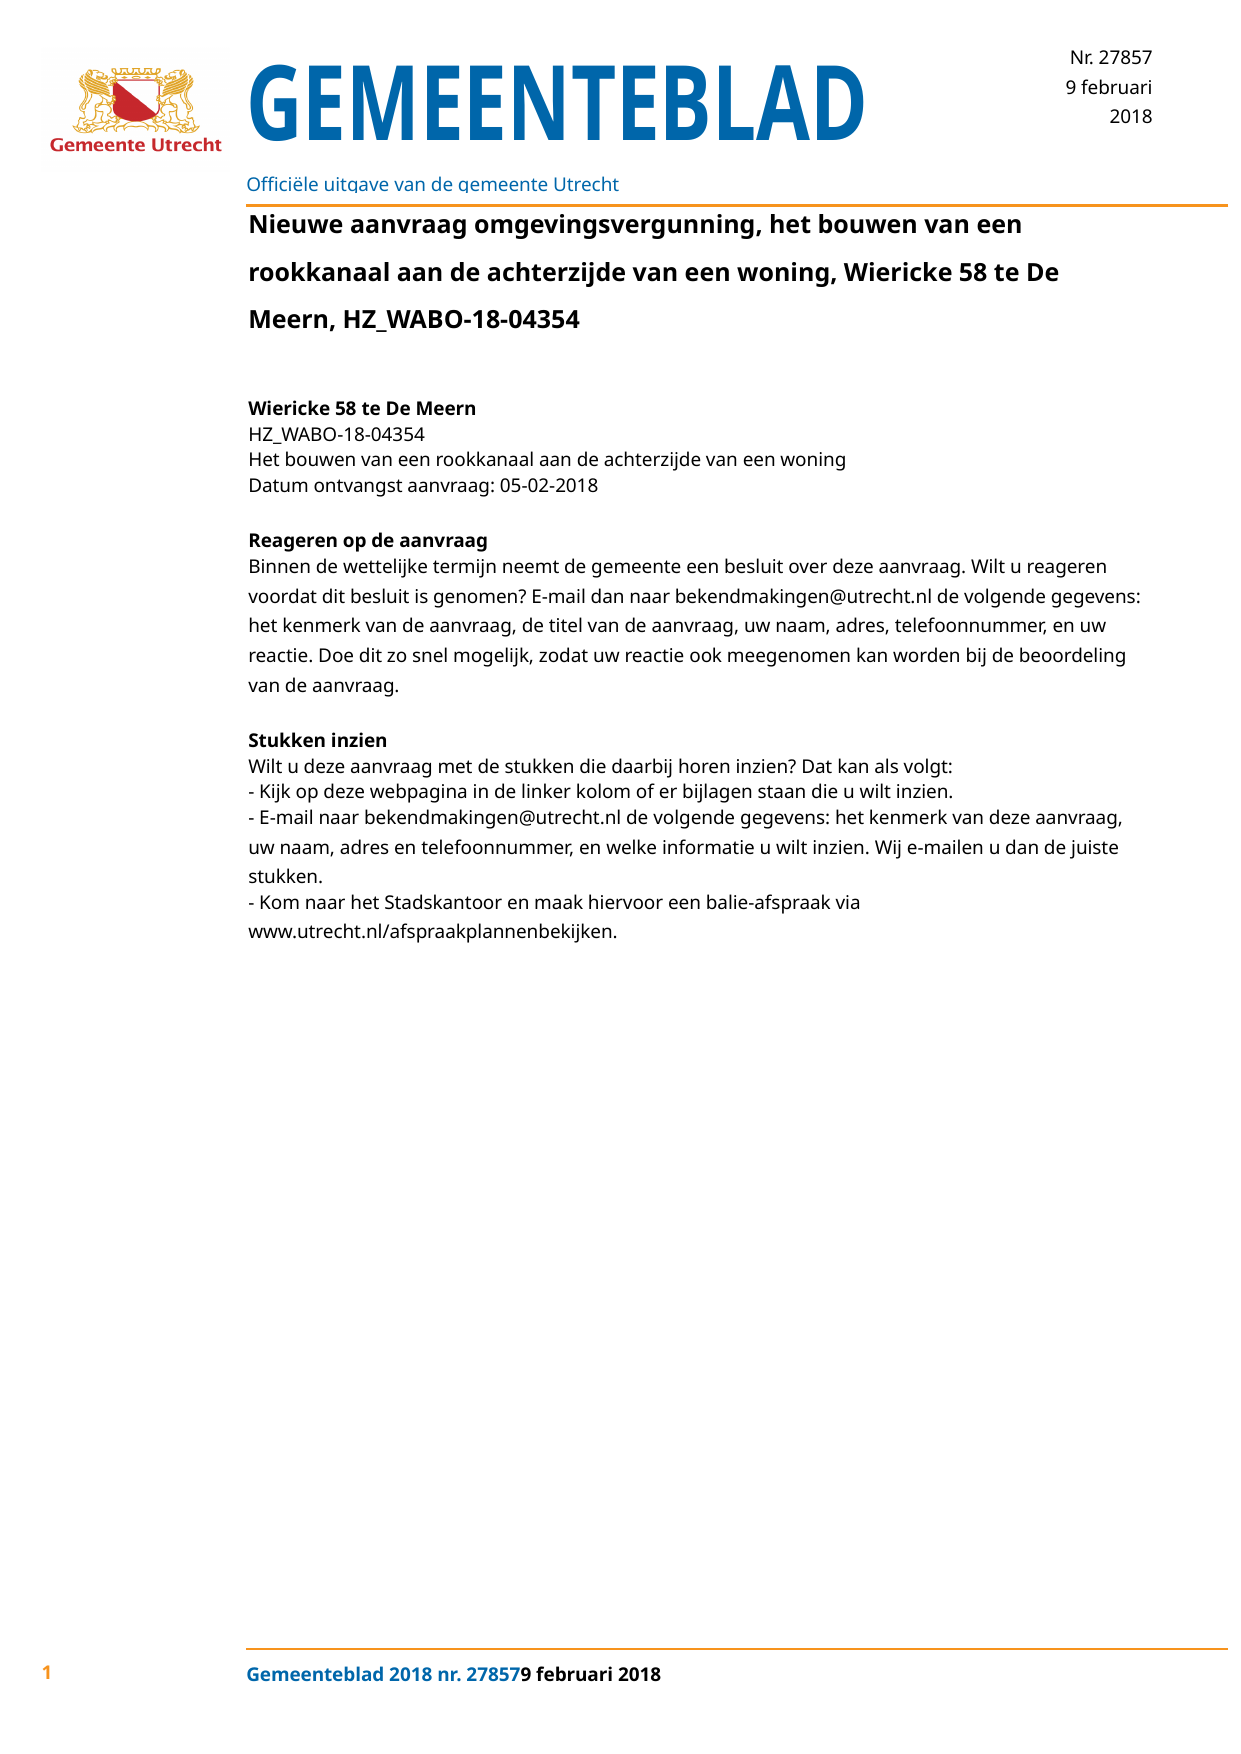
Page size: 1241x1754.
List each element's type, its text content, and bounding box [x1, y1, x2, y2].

table_cell Datum ontvangst aanvraag: 05-02-2018 [248, 473, 1152, 528]
table_cell - E-mail naar bekendmakingen@utrecht.nl de volgende gegevens: het kenmerk van deze aanvraag, uw naam, adres en telefoonnummer, en welke informatie u wilt inzien. Wij e-mailen u dan de juiste stukken. [248, 804, 1152, 889]
table_cell - Kijk op deze webpagina in de linker kolom of er bijlagen staan die u wilt inzien. [248, 779, 1152, 804]
table_cell Binnen de wettelijke termijn neemt de gemeente een besluit over deze aanvraag. Wilt u reageren voordat dit besluit is genomen? E-mail dan naar bekendmakingen@utrecht.nl de volgende gegevens: het kenmerk van de aanvraag, de titel van de aanvraag, uw naam, adres, telefoonnummer, en uw reactie. Doe dit zo snel mogelijk, zodat uw reactie ook meegenomen kan worden bij de beoordeling van de aanvraag. [248, 554, 1152, 727]
table_cell Stukken inzien [248, 727, 1152, 753]
picture [41, 47, 231, 172]
table_header Wiericke 58 te De Meern [248, 395, 1152, 421]
table_cell - Kom naar het Stadskantoor en maak hiervoor een balie-afspraak via www.utrecht.nl/afspraakplannenbekijken. [248, 889, 1152, 944]
table_cell Het bouwen van een rookkanaal aan de achterzijde van een woning [248, 447, 1152, 472]
table_cell Wilt u deze aanvraag met de stukken die daarbij horen inzien? Dat kan als volgt: [248, 753, 1152, 778]
text Nieuwe aanvraag omgevingsvergunning, het bouwen van een rookkanaal aan de achterzijde van een woning, Wiericke 58 te De Meern, HZ_WABO-18-04354 [248, 207, 1152, 336]
table_cell HZ_WABO-18-04354 [248, 421, 1152, 447]
table_cell Reageren op de aanvraag [248, 528, 1152, 553]
